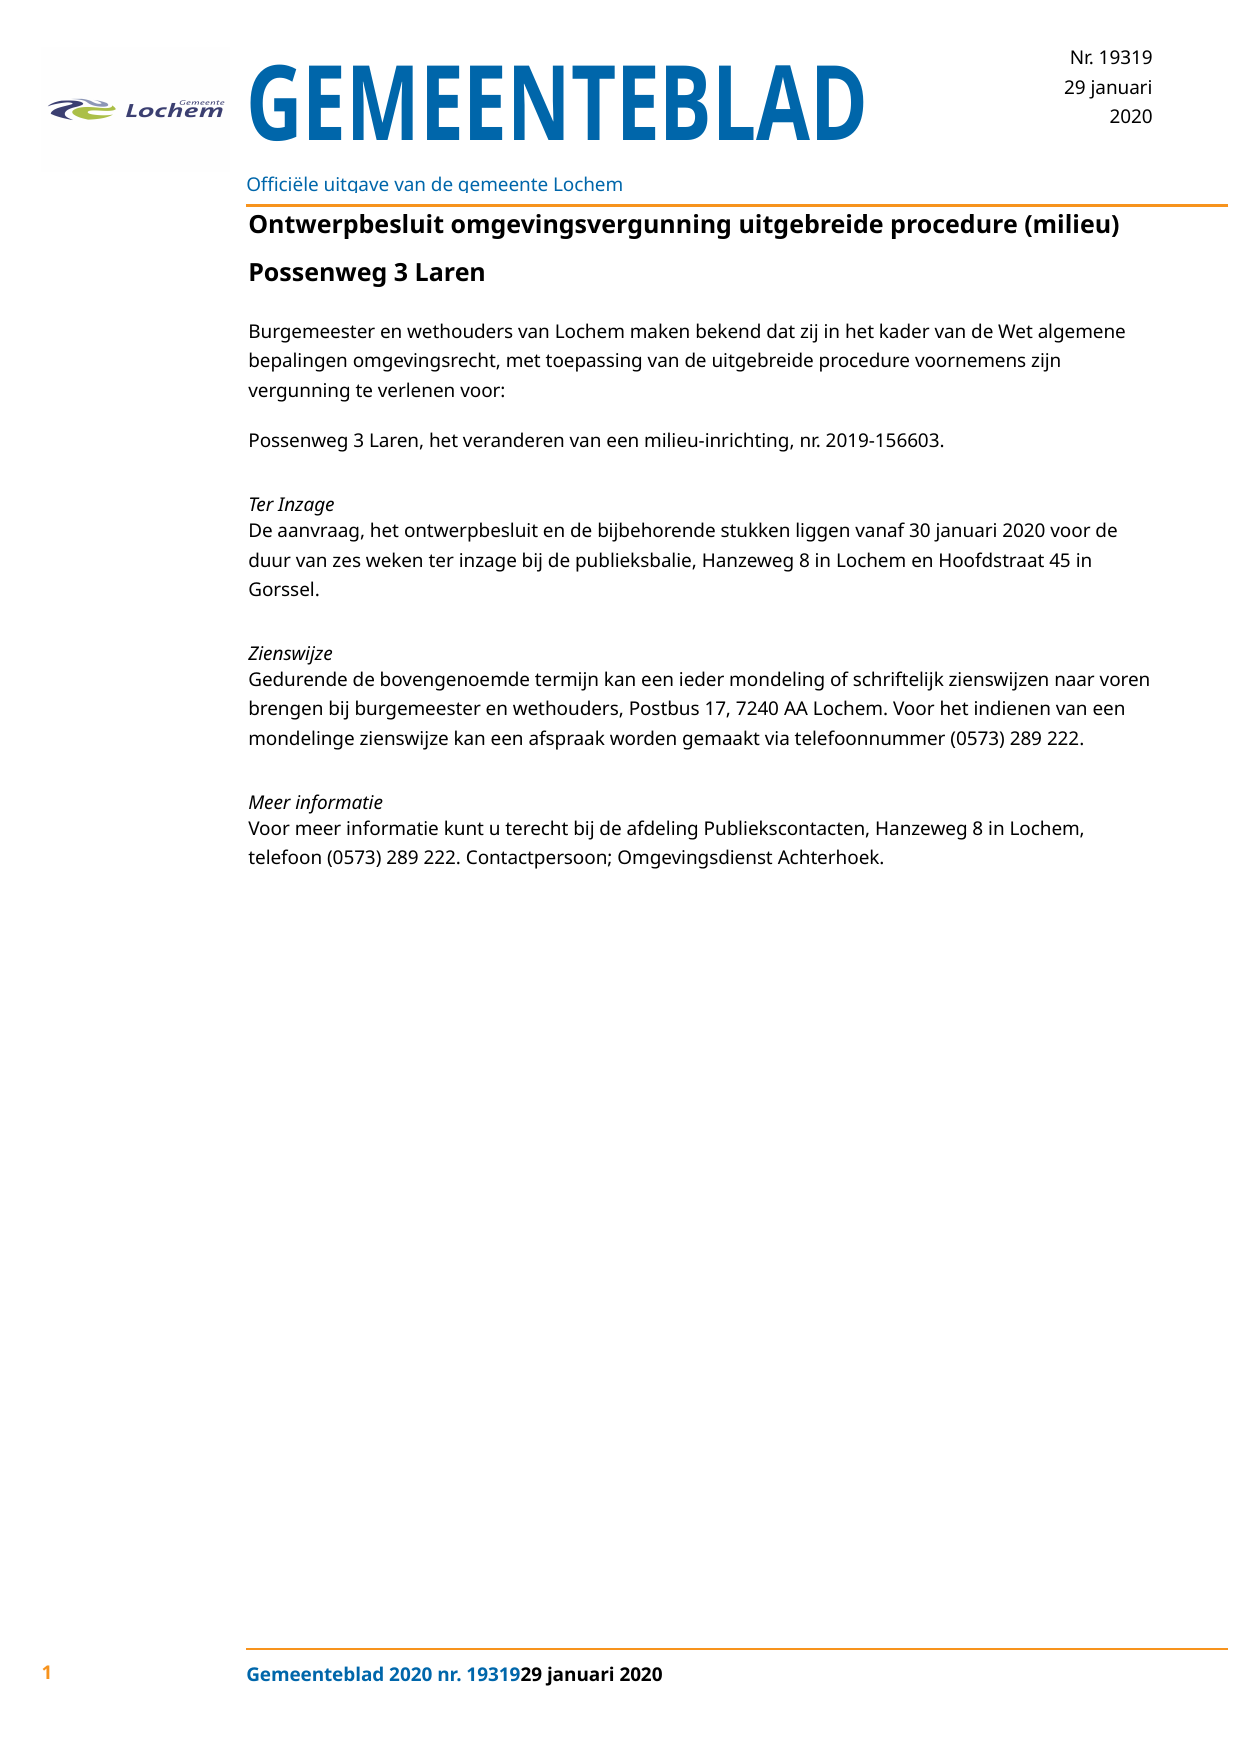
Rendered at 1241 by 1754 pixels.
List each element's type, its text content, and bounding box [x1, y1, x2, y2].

text Ter Inzage [248, 491, 1152, 517]
text Meer informatie [248, 789, 1152, 815]
text Burgemeester en wethouders van Lochem maken bekend dat zij in het kader van de Wet algemene bepalingen omgevingsrecht, met toepassing van de uitgebreide procedure voornemens zijn vergunning te verlenen voor: [248, 318, 1152, 403]
picture [41, 47, 231, 172]
text De aanvraag, het ontwerpbesluit en de bijbehorende stukken liggen vanaf 30 januari 2020 voor de duur van zes weken ter inzage bij de publieksbalie, Hanzeweg 8 in Lochem en Hoofdstraat 45 in Gorssel. [248, 517, 1152, 602]
text Zienswijze [248, 640, 1152, 666]
text Possenweg 3 Laren, het veranderen van een milieu-inrichting, nr. 2019-156603. [248, 427, 1152, 453]
text Gedurende de bovengenoemde termijn kan een ieder mondeling of schriftelijk zienswijzen naar voren brengen bij burgemeester en wethouders, Postbus 17, 7240 AA Lochem. Voor het indienen van een mondelinge zienswijze kan een afspraak worden gemaakt via telefoonnummer (0573) 289 222. [248, 666, 1152, 751]
text Ontwerpbesluit omgevingsvergunning uitgebreide procedure (milieu) Possenweg 3 Laren [248, 207, 1152, 288]
text Voor meer informatie kunt u terecht bij de afdeling Publiekscontacten, Hanzeweg 8 in Lochem, telefoon (0573) 289 222. Contactpersoon; Omgevingsdienst Achterhoek. [248, 815, 1152, 870]
